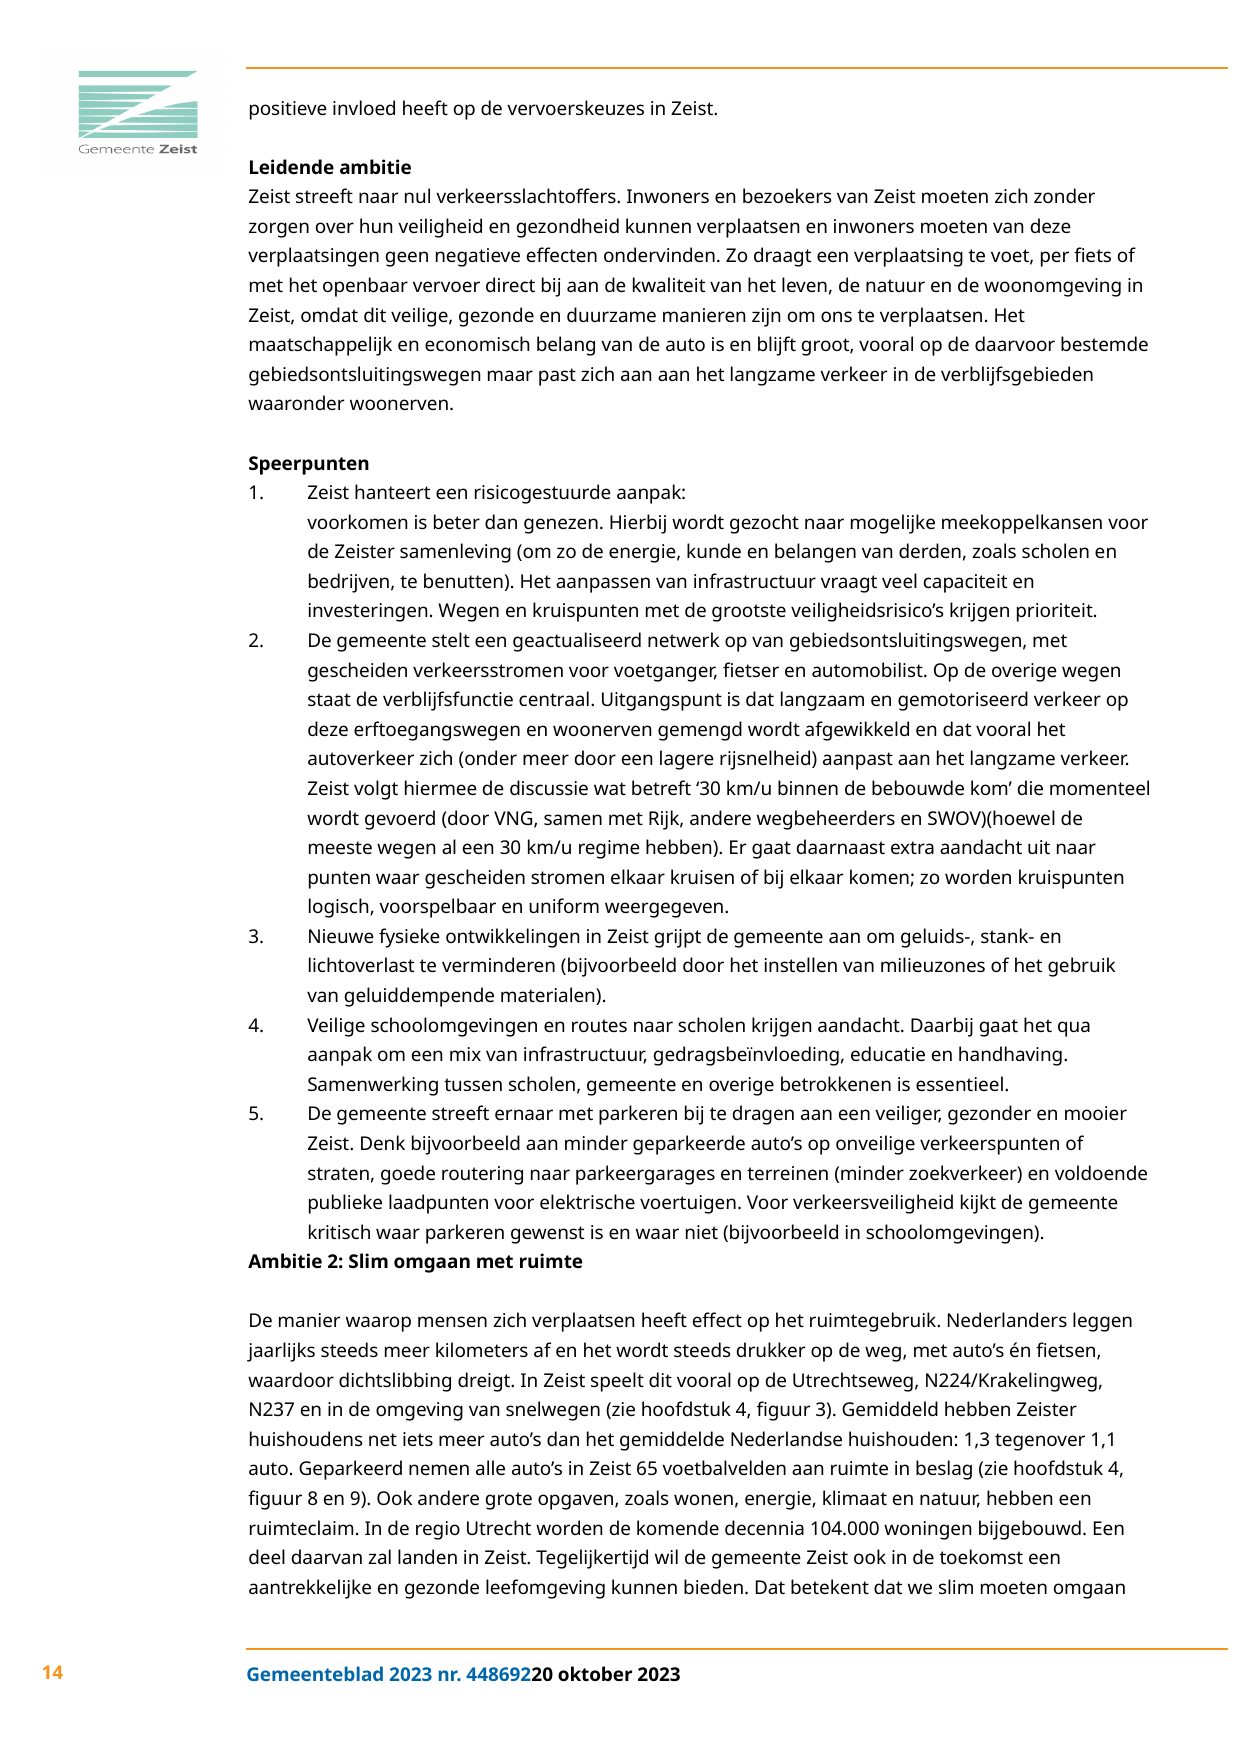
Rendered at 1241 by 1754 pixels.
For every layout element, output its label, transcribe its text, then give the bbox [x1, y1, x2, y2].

list De gemeente streeft ernaar met parkeren bij te dragen aan een veiliger, gezonder en mooier Zeist. Denk bijvoorbeeld aan minder geparkeerde auto’s op onveilige verkeerspunten of straten, goede routering naar parkeergarages en terreinen (minder zoekverkeer) en voldoende publieke laadpunten voor elektrische voertuigen. Voor verkeersveiligheid kijkt de gemeente kritisch waar parkeren gewenst is en waar niet (bijvoorbeeld in schoolomgevingen). [248, 1101, 1152, 1245]
list De gemeente stelt een geactualiseerd netwerk op van gebiedsontsluitingswegen, met gescheiden verkeersstromen voor voetganger, fietser en automobilist. Op de overige wegen staat de verblijfsfunctie centraal. Uitgangspunt is dat langzaam en gemotoriseerd verkeer op deze erftoegangswegen en woonerven gemengd wordt afgewikkeld en dat vooral het autoverkeer zich (onder meer door een lagere rijsnelheid) aanpast aan het langzame verkeer. Zeist volgt hiermee de discussie wat betreft ‘30 km/u binnen de bebouwde kom’ die momenteel wordt gevoerd (door VNG, samen met Rijk, andere wegbeheerders en SWOV)(hoewel de meeste wegen al een 30 km/u regime hebben). Er gaat daarnaast extra aandacht uit naar punten waar gescheiden stromen elkaar kruisen of bij elkaar komen; zo worden kruispunten logisch, voorspelbaar en uniform weergegeven. [248, 627, 1152, 919]
list Zeist hanteert een risicogestuurde aanpak: [248, 479, 1152, 505]
text Ambitie 2: Slim omgaan met ruimte [248, 1248, 1152, 1274]
text Speerpunten [248, 450, 1152, 476]
list voorkomen is beter dan genezen. Hierbij wordt gezocht naar mogelijke meekoppelkansen voor de Zeister samenleving (om zo de energie, kunde en belangen van derden, zoals scholen en bedrijven, te benutten). Het aanpassen van infrastructuur vraagt veel capaciteit en investeringen. Wegen en kruispunten met de grootste veiligheidsrisico’s krijgen prioriteit. [248, 509, 1152, 623]
text Zeist streeft naar nul verkeersslachtoffers. Inwoners en bezoekers van Zeist moeten zich zonder zorgen over hun veiligheid en gezondheid kunnen verplaatsen en inwoners moeten van deze verplaatsingen geen negatieve effecten ondervinden. Zo draagt een verplaatsing te voet, per fiets of met het openbaar vervoer direct bij aan de kwaliteit van het leven, de natuur en de woonomgeving in Zeist, omdat dit veilige, gezonde en duurzame manieren zijn om ons te verplaatsen. Het maatschappelijk en economisch belang van de auto is en blijft groot, vooral op de daarvoor bestemde gebiedsontsluitingswegen maar past zich aan aan het langzame verkeer in de verblijfsgebieden waaronder woonerven. [248, 183, 1152, 416]
picture [41, 47, 231, 172]
list Nieuwe fysieke ontwikkelingen in Zeist grijpt de gemeente aan om geluids-, stank- en lichtoverlast te verminderen (bijvoorbeeld door het instellen van milieuzones of het gebruik van geluiddempende materialen). [248, 923, 1152, 1008]
list Veilige schoolomgevingen en routes naar scholen krijgen aandacht. Daarbij gaat het qua aanpak om een mix van infrastructuur, gedragsbeïnvloeding, educatie en handhaving. Samenwerking tussen scholen, gemeente en overige betrokkenen is essentieel. [248, 1012, 1152, 1097]
text positieve invloed heeft op de vervoerskeuzes in Zeist. [248, 95, 1152, 121]
text Leidende ambitie [248, 154, 1152, 180]
text De manier waarop mensen zich verplaatsen heeft effect op het ruimtegebruik. Nederlanders leggen jaarlijks steeds meer kilometers af en het wordt steeds drukker op de weg, met auto’s én fietsen, waardoor dichtslibbing dreigt. In Zeist speelt dit vooral op de Utrechtseweg, N224/Krakelingweg, N237 en in de omgeving van snelwegen (zie hoofdstuk 4, figuur 3). Gemiddeld hebben Zeister huishoudens net iets meer auto’s dan het gemiddelde Nederlandse huishouden: 1,3 tegenover 1,1 auto. Geparkeerd nemen alle auto’s in Zeist 65 voetbalvelden aan ruimte in beslag (zie hoofdstuk 4, figuur 8 en 9). Ook andere grote opgaven, zoals wonen, energie, klimaat en natuur, hebben een ruimteclaim. In de regio Utrecht worden de komende decennia 104.000 woningen bijgebouwd. Een deel daarvan zal landen in Zeist. Tegelijkertijd wil de gemeente Zeist ook in de toekomst een aantrekkelijke en gezonde leefomgeving kunnen bieden. Dat betekent dat we slim moeten omgaan [248, 1308, 1152, 1600]
